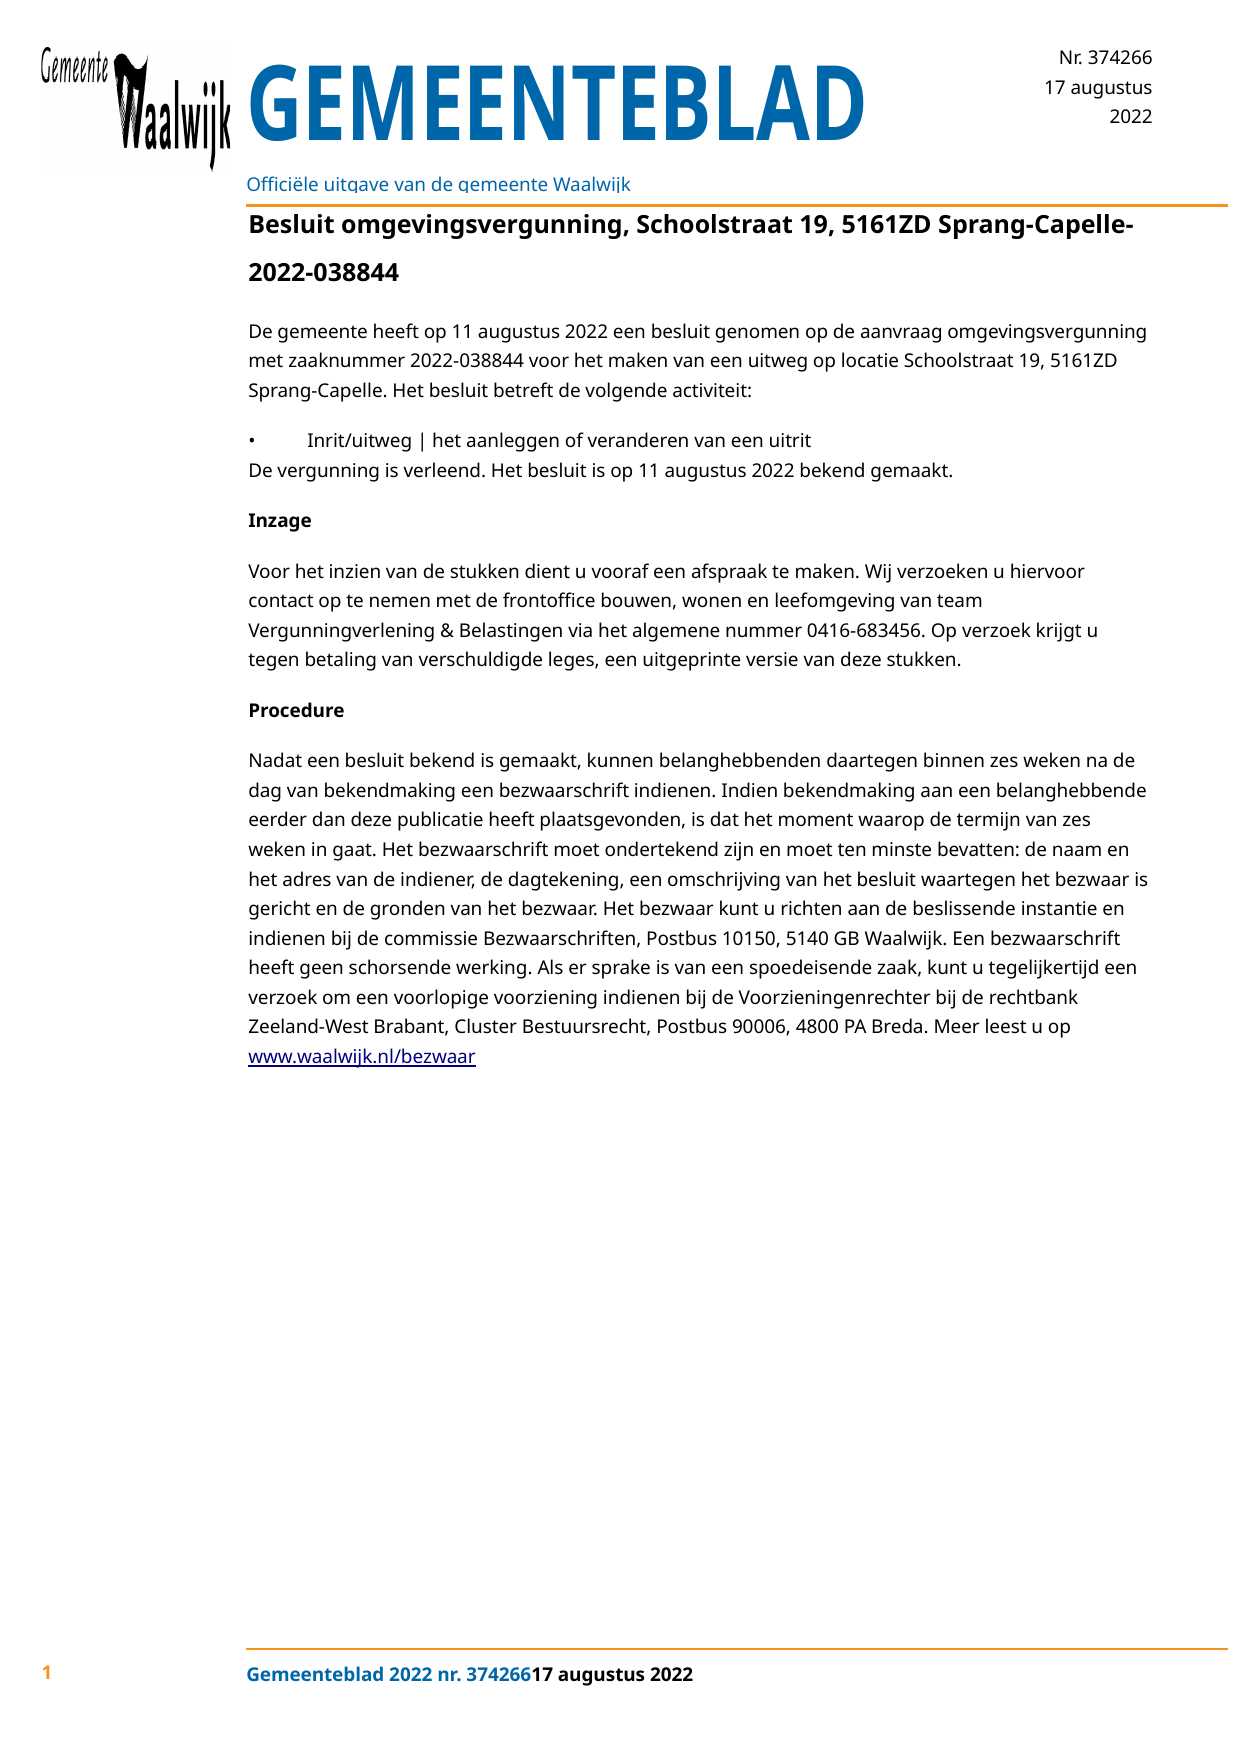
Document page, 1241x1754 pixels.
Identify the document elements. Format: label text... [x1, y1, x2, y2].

text Inzage [248, 507, 1152, 533]
text Nadat een besluit bekend is gemaakt, kunnen belanghebbenden daartegen binnen zes weken na de dag van bekendmaking een bezwaarschrift indienen. Indien bekendmaking aan een belanghebbende eerder dan deze publicatie heeft plaatsgevonden, is dat het moment waarop de termijn van zes weken in gaat. Het bezwaarschrift moet ondertekend zijn en moet ten minste bevatten: de naam en het adres van de indiener, de dagtekening, een omschrijving van het besluit waartegen het bezwaar is gericht en de gronden van het bezwaar. Het bezwaar kunt u richten aan de beslissende instantie en indienen bij de commissie Bezwaarschriften, Postbus 10150, 5140 GB Waalwijk. Een bezwaarschrift heeft geen schorsende werking. Als er sprake is van een spoedeisende zaak, kunt u tegelijkertijd een verzoek om een voorlopige voorziening indienen bij de Voorzieningenrechter bij de rechtbank Zeeland-West Brabant, Cluster Bestuursrecht, Postbus 90006, 4800 PA Breda. Meer leest u op www.waalwijk.nl/bezwaar [248, 747, 1152, 1069]
picture [41, 47, 231, 172]
text Besluit omgevingsvergunning, Schoolstraat 19, 5161ZD Sprang-Capelle-2022-038844 [248, 207, 1152, 288]
text Voor het inzien van de stukken dient u vooraf een afspraak te maken. Wij verzoeken u hiervoor contact op te nemen met de frontoffice bouwen, wonen en leefomgeving van team Vergunningverlening & Belastingen via het algemene nummer 0416-683456. Op verzoek krijgt u tegen betaling van verschuldigde leges, een uitgeprinte versie van deze stukken. [248, 558, 1152, 672]
text De gemeente heeft op 11 augustus 2022 een besluit genomen op de aanvraag omgevingsvergunning met zaaknummer 2022-038844 voor het maken van een uitweg op locatie Schoolstraat 19, 5161ZD Sprang-Capelle. Het besluit betreft de volgende activiteit: [248, 318, 1152, 403]
text Procedure [248, 697, 1152, 723]
text De vergunning is verleend. Het besluit is op 11 augustus 2022 bekend gemaakt. [248, 457, 1152, 483]
list Inrit/uitweg | het aanleggen of veranderen van een uitrit [248, 427, 1152, 453]
